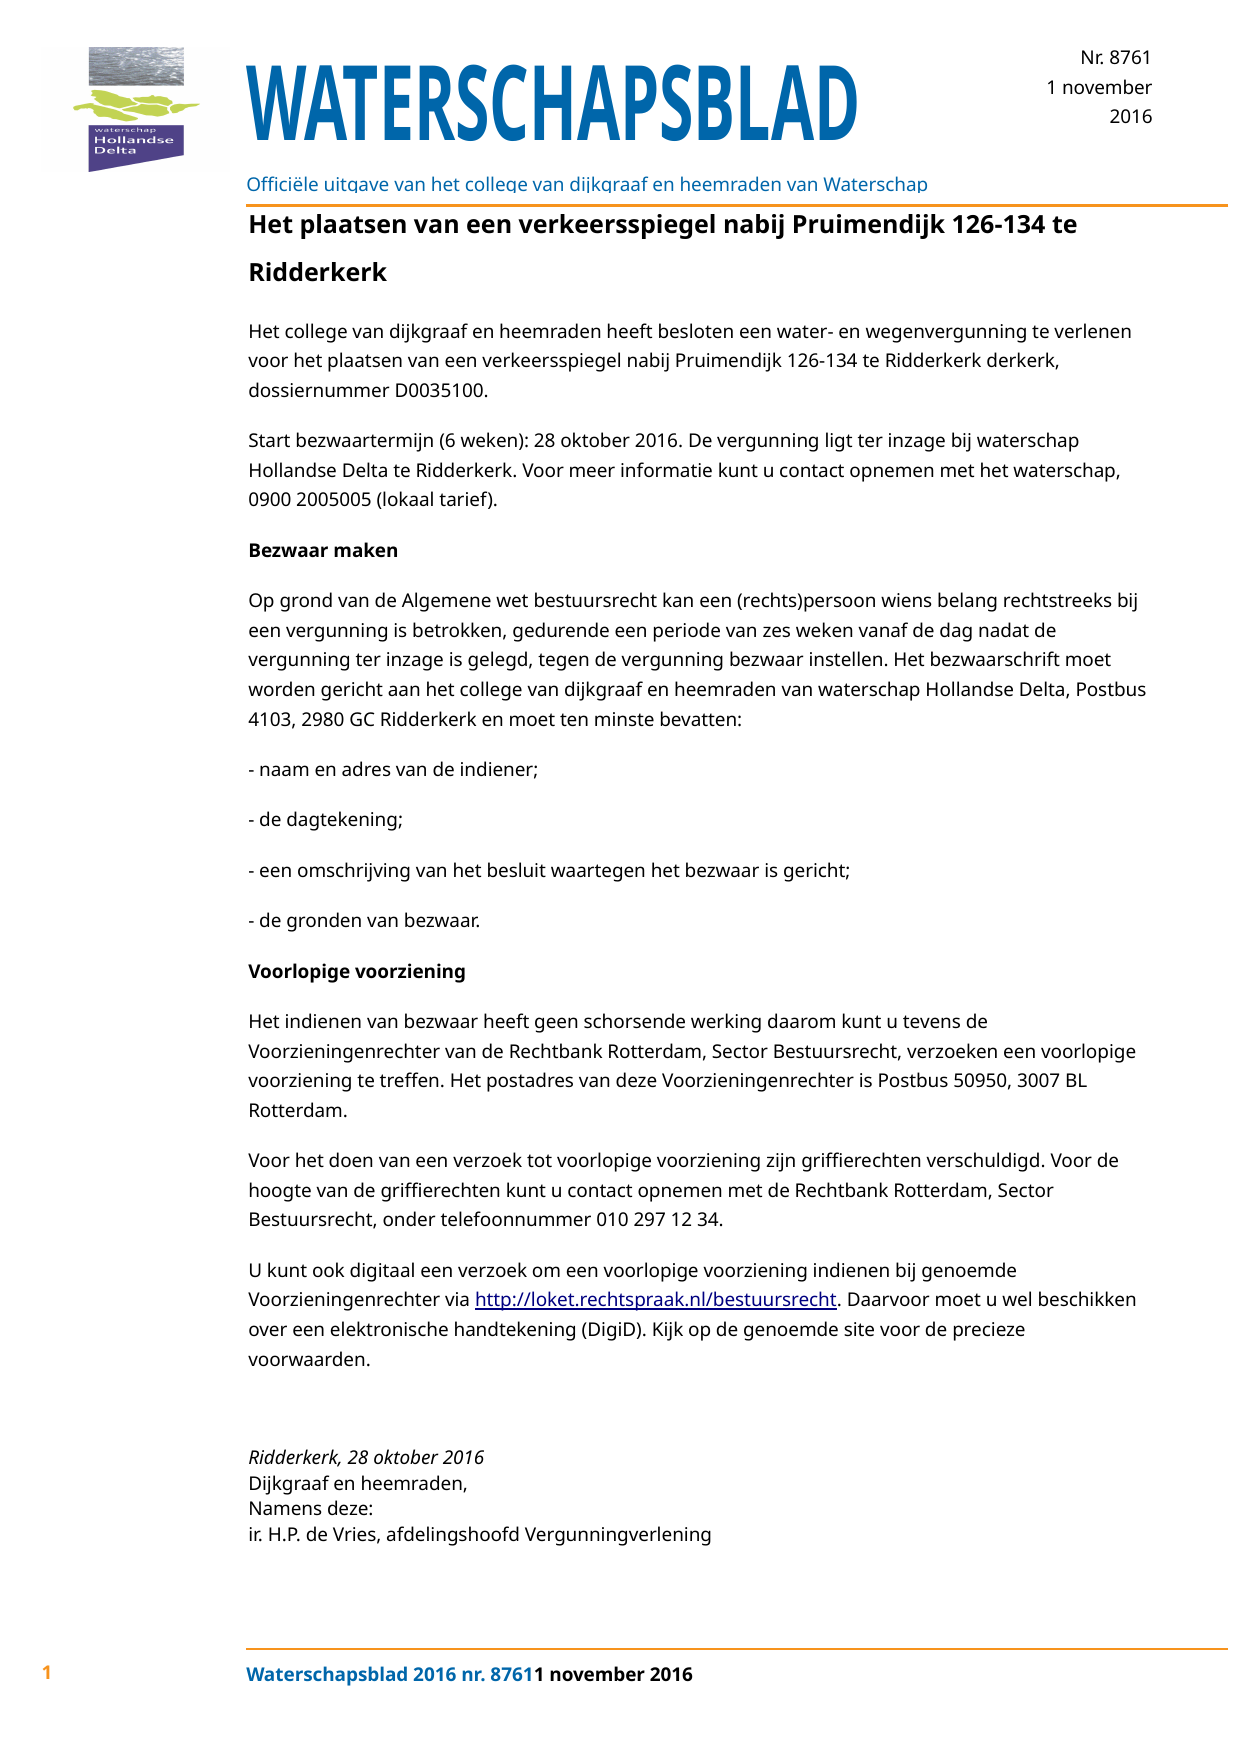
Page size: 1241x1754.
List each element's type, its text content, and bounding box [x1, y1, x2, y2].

text - de gronden van bezwaar. [248, 907, 1152, 933]
text Start bezwaartermijn (6 weken): 28 oktober 2016. De vergunning ligt ter inzage bij waterschap Hollandse Delta te Ridderkerk. Voor meer informatie kunt u contact opnemen met het waterschap, 0900 2005005 (lokaal tarief). [248, 427, 1152, 512]
text Ridderkerk, 28 oktober 2016 [248, 1444, 1152, 1470]
text Op grond van de Algemene wet bestuursrecht kan een (rechts)persoon wiens belang rechtstreeks bij een vergunning is betrokken, gedurende een periode van zes weken vanaf de dag nadat de vergunning ter inzage is gelegd, tegen de vergunning bezwaar instellen. Het bezwaarschrift moet worden gericht aan het college van dijkgraaf en heemraden van waterschap Hollandse Delta, Postbus 4103, 2980 GC Ridderkerk en moet ten minste bevatten: [248, 587, 1152, 732]
text - naam en adres van de indiener; [248, 756, 1152, 782]
picture [41, 47, 231, 172]
text U kunt ook digitaal een verzoek om een voorlopige voorziening indienen bij genoemde Voorzieningenrechter via http://loket.rechtspraak.nl/bestuursrecht. Daarvoor moet u wel beschikken over een elektronische handtekening (DigiD). Kijk op de genoemde site voor de precieze voorwaarden. [248, 1257, 1152, 1372]
text - een omschrijving van het besluit waartegen het bezwaar is gericht; [248, 857, 1152, 883]
text ir. H.P. de Vries, afdelingshoofd Vergunningverlening [248, 1521, 1152, 1547]
text Het college van dijkgraaf en heemraden heeft besloten een water- en wegenvergunning te verlenen voor het plaatsen van een verkeersspiegel nabij Pruimendijk 126-134 te Ridderkerk derkerk, dossiernummer D0035100. [248, 318, 1152, 403]
text - de dagtekening; [248, 807, 1152, 832]
text Dijkgraaf en heemraden, [248, 1470, 1152, 1496]
text Voorlopige voorziening [248, 958, 1152, 984]
text Het plaatsen van een verkeersspiegel nabij Pruimendijk 126-134 te Ridderkerk [248, 207, 1152, 288]
text Het indienen van bezwaar heeft geen schorsende werking daarom kunt u tevens de Voorzieningenrechter van de Rechtbank Rotterdam, Sector Bestuursrecht, verzoeken een voorlopige voorziening te treffen. Het postadres van deze Voorzieningenrechter is Postbus 50950, 3007 BL Rotterdam. [248, 1008, 1152, 1123]
text Namens deze: [248, 1496, 1152, 1521]
text Voor het doen van een verzoek tot voorlopige voorziening zijn griffierechten verschuldigd. Voor de hoogte van de griffierechten kunt u contact opnemen met de Rechtbank Rotterdam, Sector Bestuursrecht, onder telefoonnummer 010 297 12 34. [248, 1147, 1152, 1232]
text Bezwaar maken [248, 537, 1152, 563]
